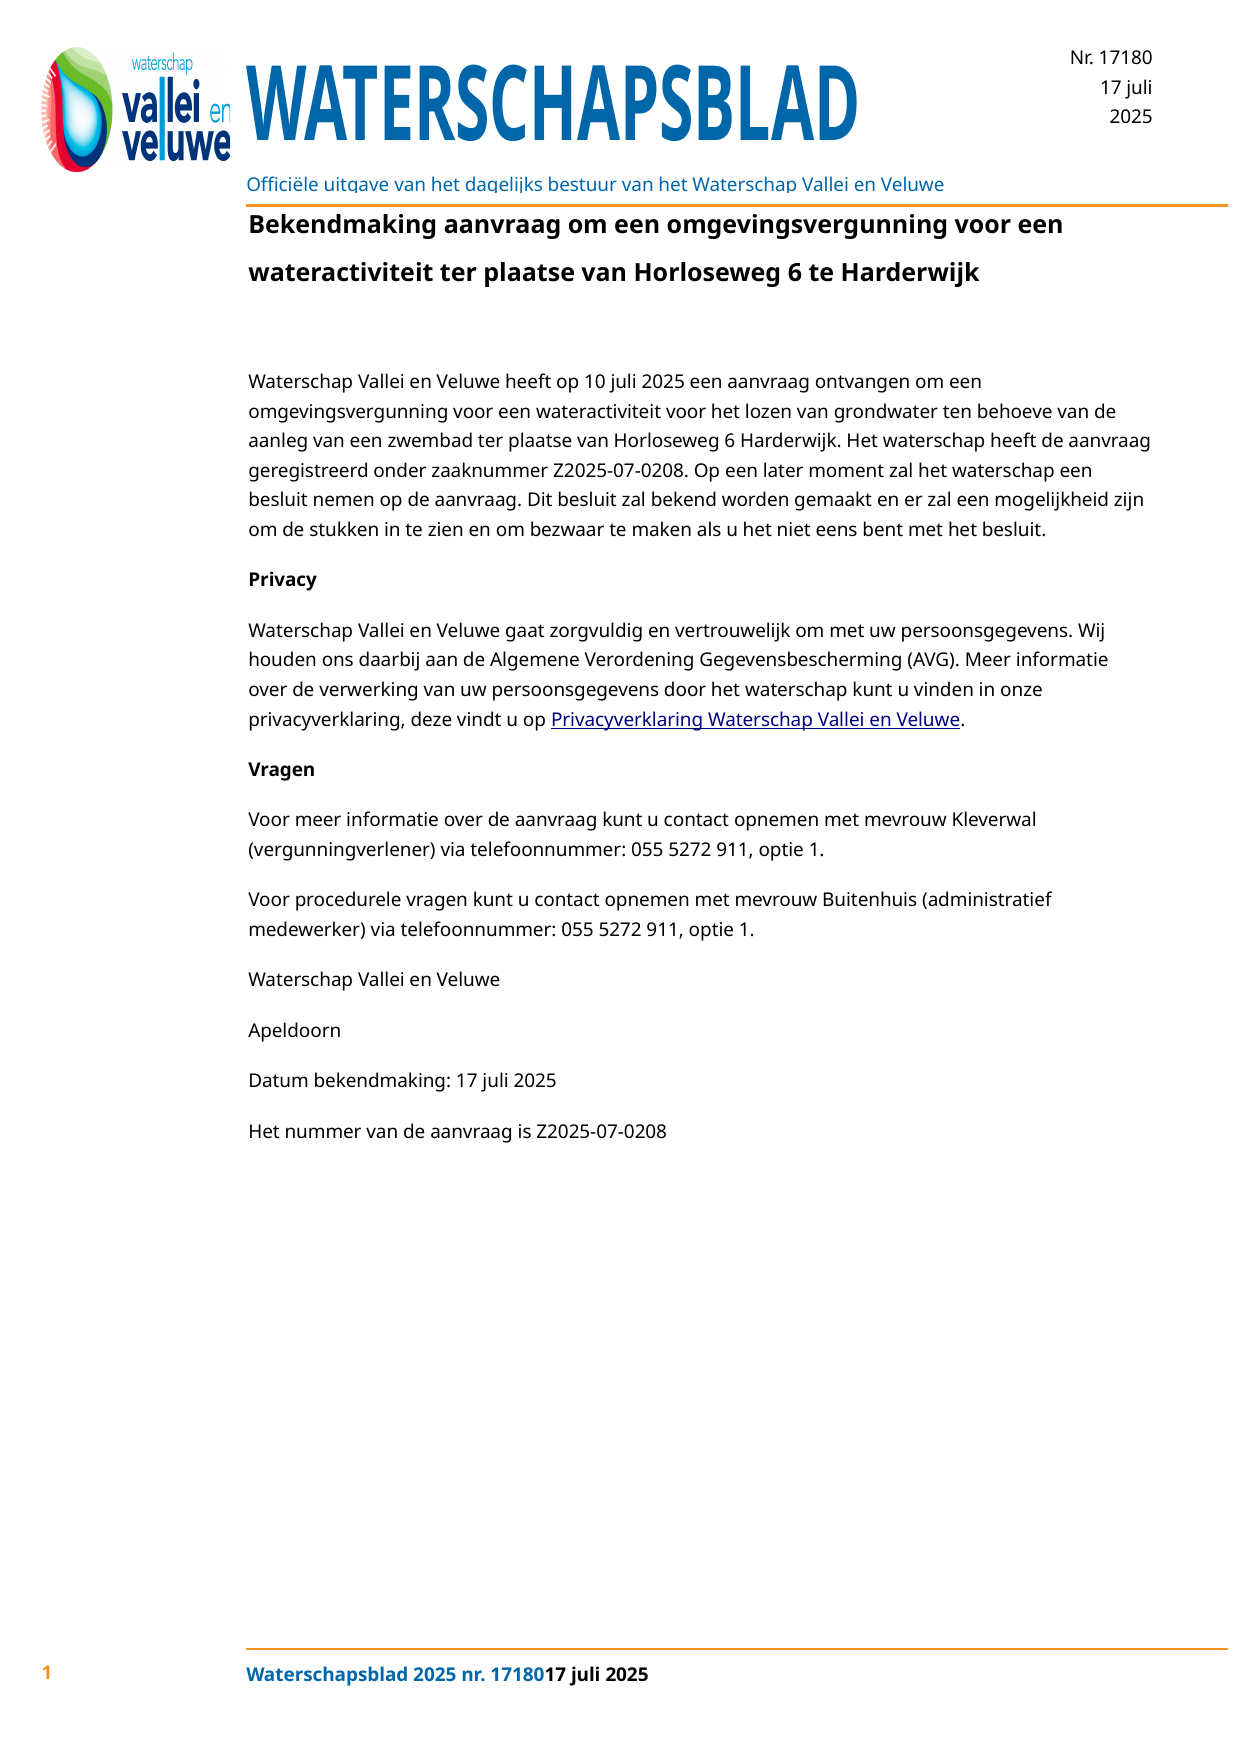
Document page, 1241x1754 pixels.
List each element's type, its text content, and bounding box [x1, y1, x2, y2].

text Vragen [248, 756, 1152, 782]
text Apeldoorn [248, 1017, 1152, 1043]
text Privacy [248, 567, 1152, 592]
text Bekendmaking aanvraag om een omgevingsvergunning voor een wateractiviteit ter plaatse van Horloseweg 6 te Harderwijk [248, 207, 1152, 288]
text Voor procedurele vragen kunt u contact opnemen met mevrouw Buitenhuis (administratief medewerker) via telefoonnummer: 055 5272 911, optie 1. [248, 887, 1152, 942]
picture [41, 47, 231, 172]
text Het nummer van de aanvraag is Z2025-07-0208 [248, 1118, 1152, 1144]
text Voor meer informatie over de aanvraag kunt u contact opnemen met mevrouw Kleverwal (vergunningverlener) via telefoonnummer: 055 5272 911, optie 1. [248, 807, 1152, 862]
text Datum bekendmaking: 17 juli 2025 [248, 1067, 1152, 1093]
text Waterschap Vallei en Veluwe [248, 967, 1152, 992]
text Waterschap Vallei en Veluwe heeft op 10 juli 2025 een aanvraag ontvangen om een omgevingsvergunning voor een wateractiviteit voor het lozen van grondwater ten behoeve van de aanleg van een zwembad ter plaatse van Horloseweg 6 Harderwijk. Het waterschap heeft de aanvraag geregistreerd onder zaaknummer Z2025-07-0208. Op een later moment zal het waterschap een besluit nemen op de aanvraag. Dit besluit zal bekend worden gemaakt en er zal een mogelijkheid zijn om de stukken in te zien en om bezwaar te maken als u het niet eens bent met het besluit. [248, 368, 1152, 542]
text Waterschap Vallei en Veluwe gaat zorgvuldig en vertrouwelijk om met uw persoonsgegevens. Wij houden ons daarbij aan de Algemene Verordening Gegevensbescherming (AVG). Meer informatie over de verwerking van uw persoonsgegevens door het waterschap kunt u vinden in onze privacyverklaring, deze vindt u op Privacyverklaring Waterschap Vallei en Veluwe. [248, 617, 1152, 732]
